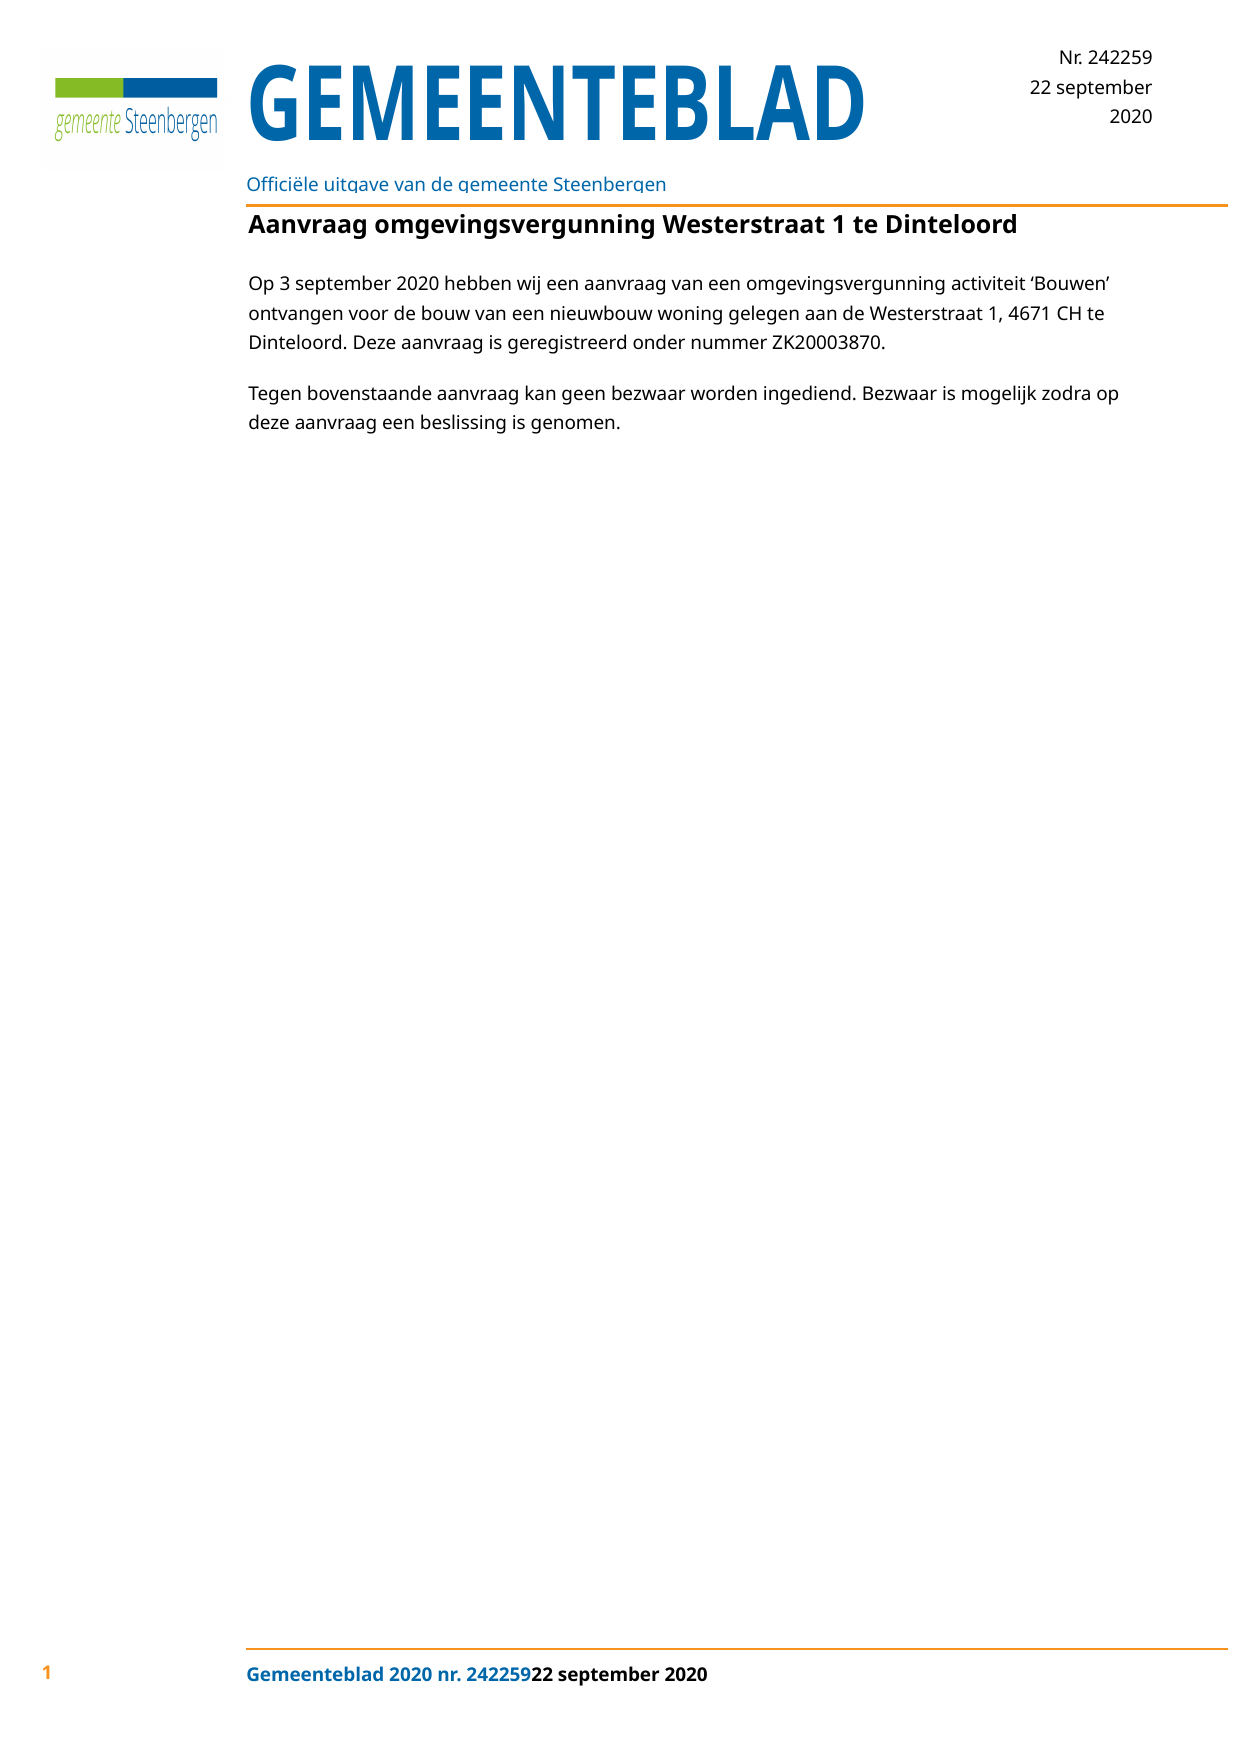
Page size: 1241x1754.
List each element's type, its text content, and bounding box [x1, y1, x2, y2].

picture [41, 47, 231, 172]
text Tegen bovenstaande aanvraag kan geen bezwaar worden ingediend. Bezwaar is mogelijk zodra op deze aanvraag een beslissing is genomen. [248, 380, 1152, 435]
text Aanvraag omgevingsvergunning Westerstraat 1 te Dinteloord [248, 207, 1152, 241]
text Op 3 september 2020 hebben wij een aanvraag van een omgevingsvergunning activiteit ‘Bouwen’ ontvangen voor de bouw van een nieuwbouw woning gelegen aan de Westerstraat 1, 4671 CH te Dinteloord. Deze aanvraag is geregistreerd onder nummer ZK20003870. [248, 270, 1152, 355]
